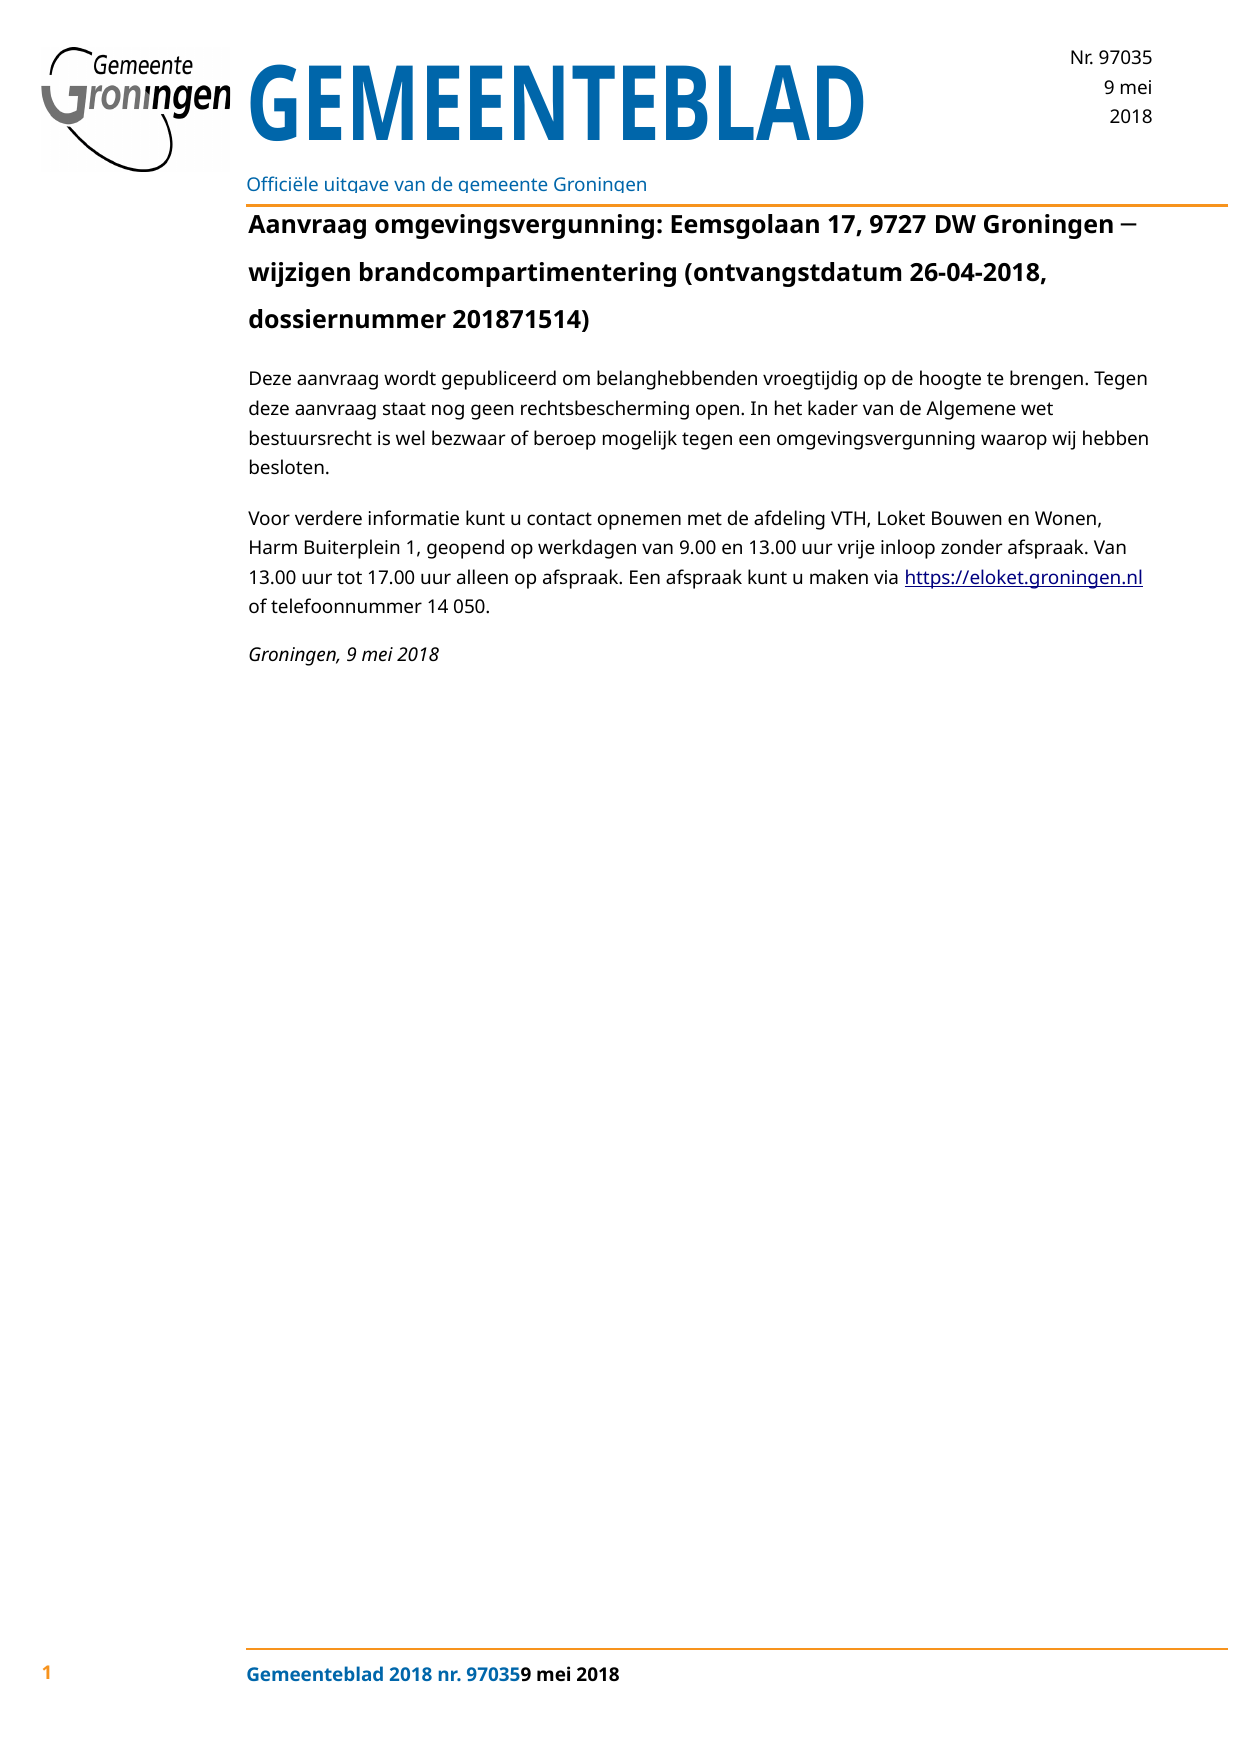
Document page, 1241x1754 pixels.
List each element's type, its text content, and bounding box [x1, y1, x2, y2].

text Voor verdere informatie kunt u contact opnemen met de afdeling VTH, Loket Bouwen en Wonen, Harm Buiterplein 1, geopend op werkdagen van 9.00 en 13.00 uur vrije inloop zonder afspraak. Van 13.00 uur tot 17.00 uur alleen op afspraak. Een afspraak kunt u maken via https://eloket.groningen.nl of telefoonnummer 14 050. [248, 505, 1152, 619]
text Aanvraag omgevingsvergunning: Eemsgolaan 17, 9727 DW Groningen ─ wijzigen brandcompartimentering (ontvangstdatum 26-04-2018, dossiernummer 201871514) [248, 207, 1152, 336]
text Deze aanvraag wordt gepubliceerd om belanghebbenden vroegtijdig op de hoogte te brengen. Tegen deze aanvraag staat nog geen rechtsbescherming open. In het kader van de Algemene wet bestuursrecht is wel bezwaar of beroep mogelijk tegen een omgevingsvergunning waarop wij hebben besloten. [248, 366, 1152, 480]
text Groningen, 9 mei 2018 [248, 641, 1152, 667]
picture [41, 47, 231, 172]
